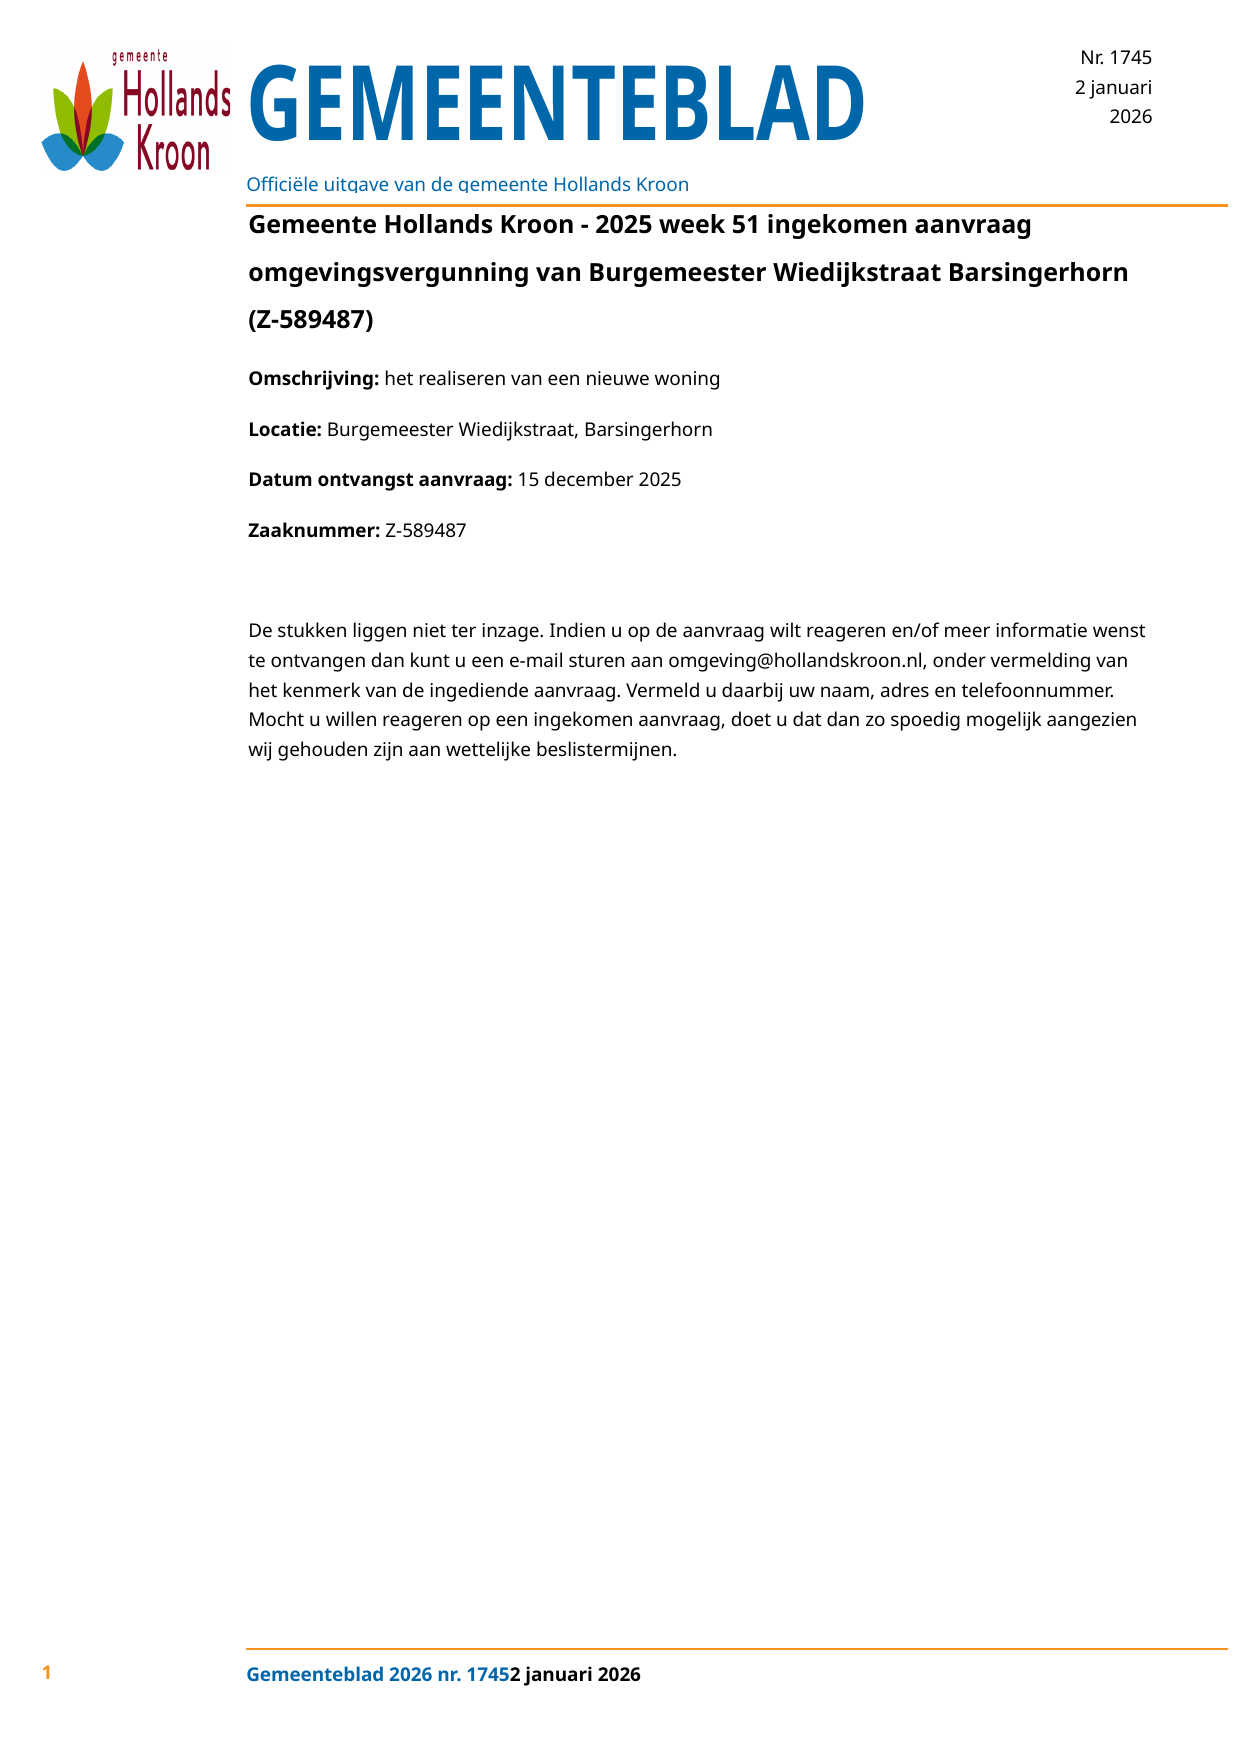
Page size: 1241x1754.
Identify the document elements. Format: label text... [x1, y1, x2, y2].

text Locatie: Burgemeester Wiedijkstraat, Barsingerhorn [248, 416, 1152, 442]
text Gemeente Hollands Kroon - 2025 week 51 ingekomen aanvraag omgevingsvergunning van Burgemeester Wiedijkstraat Barsingerhorn (Z-589487) [248, 207, 1152, 336]
text Datum ontvangst aanvraag: 15 december 2025 [248, 466, 1152, 492]
text De stukken liggen niet ter inzage. Indien u op de aanvraag wilt reageren en/of meer informatie wenst te ontvangen dan kunt u een e-mail sturen aan omgeving@hollandskroon.nl, onder vermelding van het kenmerk van de ingediende aanvraag. Vermeld u daarbij uw naam, adres en telefoonnummer. Mocht u willen reageren op een ingekomen aanvraag, doet u dat dan zo spoedig mogelijk aangezien wij gehouden zijn aan wettelijke beslistermijnen. [248, 618, 1152, 762]
picture [41, 47, 231, 172]
text Zaaknummer: Z-589487 [248, 517, 1152, 542]
text Omschrijving: het realiseren van een nieuwe woning [248, 366, 1152, 391]
